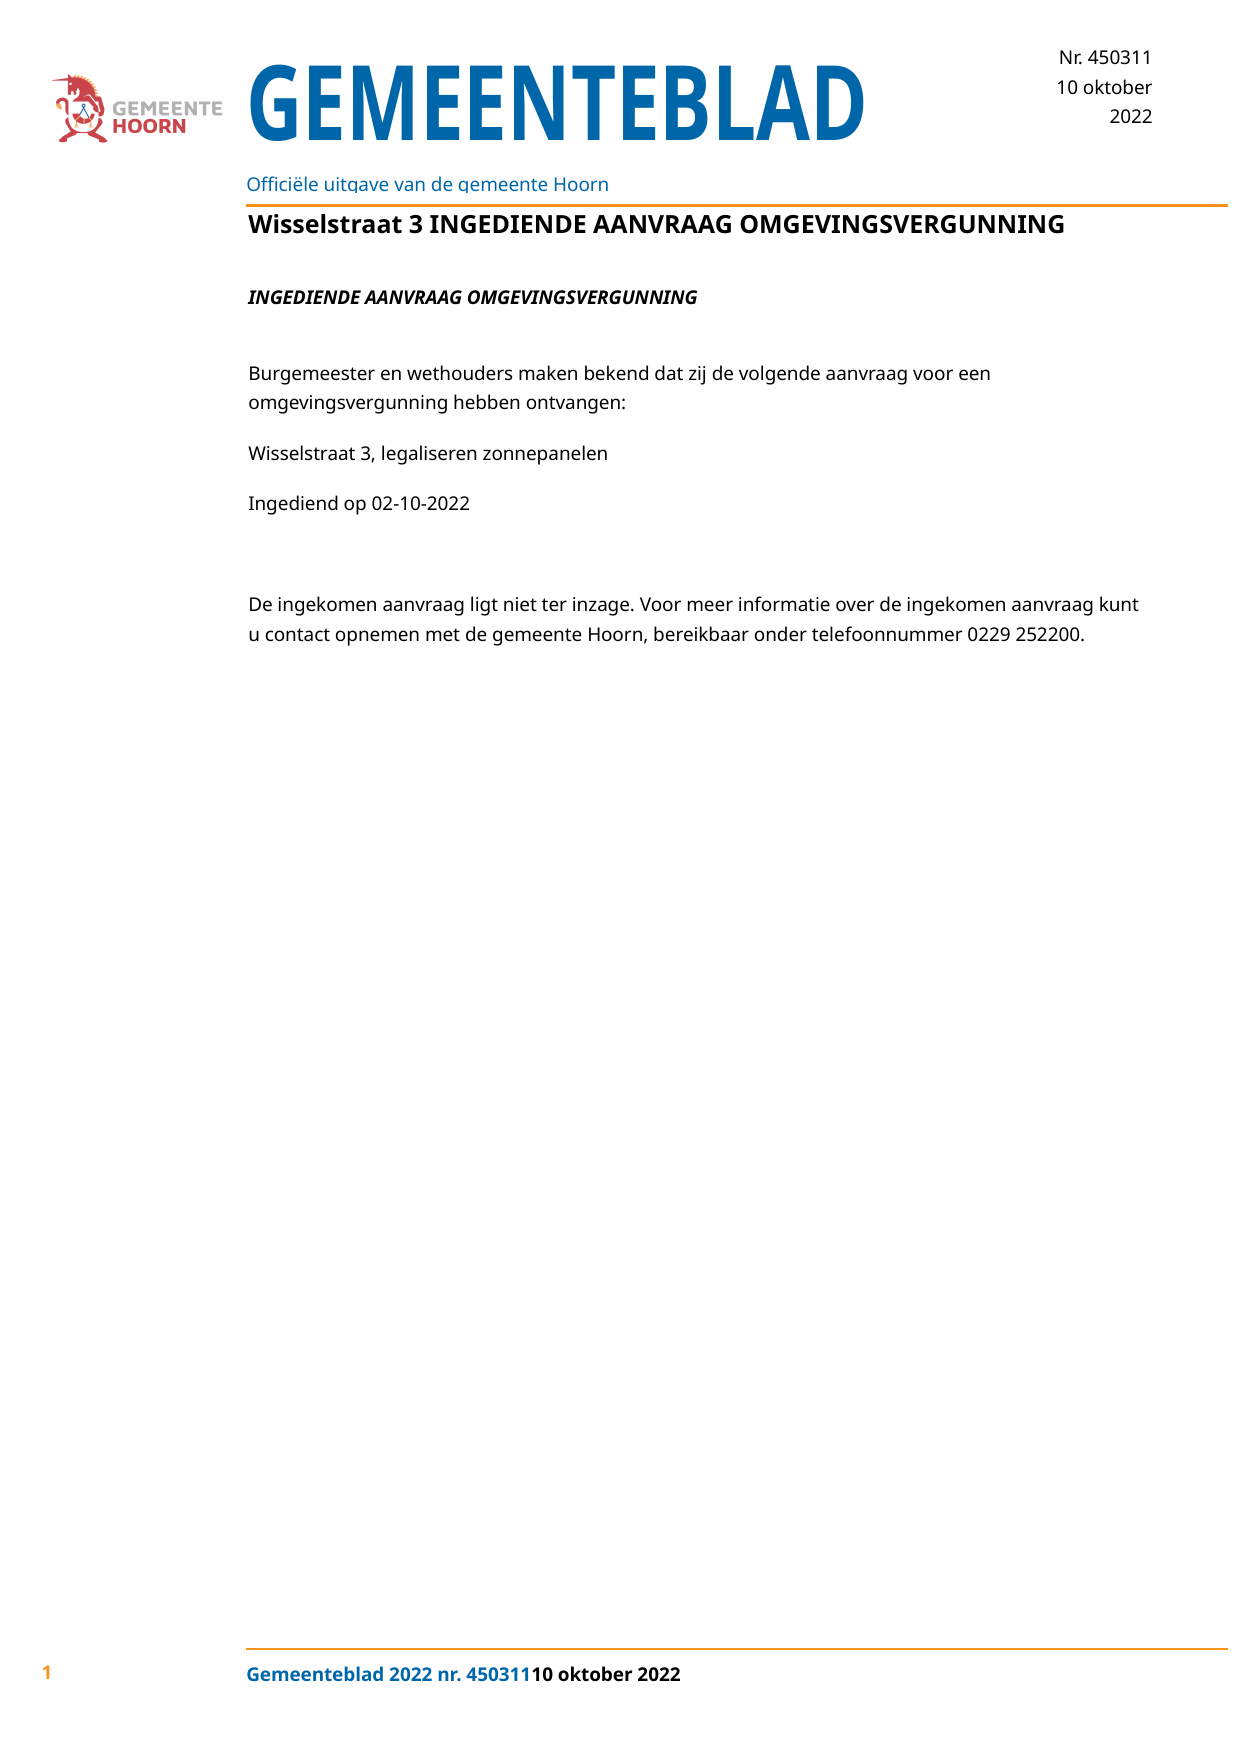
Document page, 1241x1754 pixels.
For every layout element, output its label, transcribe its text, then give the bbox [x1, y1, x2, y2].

text De ingekomen aanvraag ligt niet ter inzage. Voor meer informatie over de ingekomen aanvraag kunt u contact opnemen met de gemeente Hoorn, bereikbaar onder telefoonnummer 0229 252200. [248, 591, 1152, 647]
text Ingediend op 02-10-2022 [248, 490, 1152, 516]
text INGEDIENDE AANVRAAG OMGEVINGSVERGUNNING [248, 284, 1152, 309]
text Wisselstraat 3 INGEDIENDE AANVRAAG OMGEVINGSVERGUNNING [248, 207, 1152, 241]
picture [41, 47, 231, 172]
text Burgemeester en wethouders maken bekend dat zij de volgende aanvraag voor een omgevingsvergunning hebben ontvangen: [248, 360, 1152, 415]
text Wisselstraat 3, legaliseren zonnepanelen [248, 440, 1152, 466]
